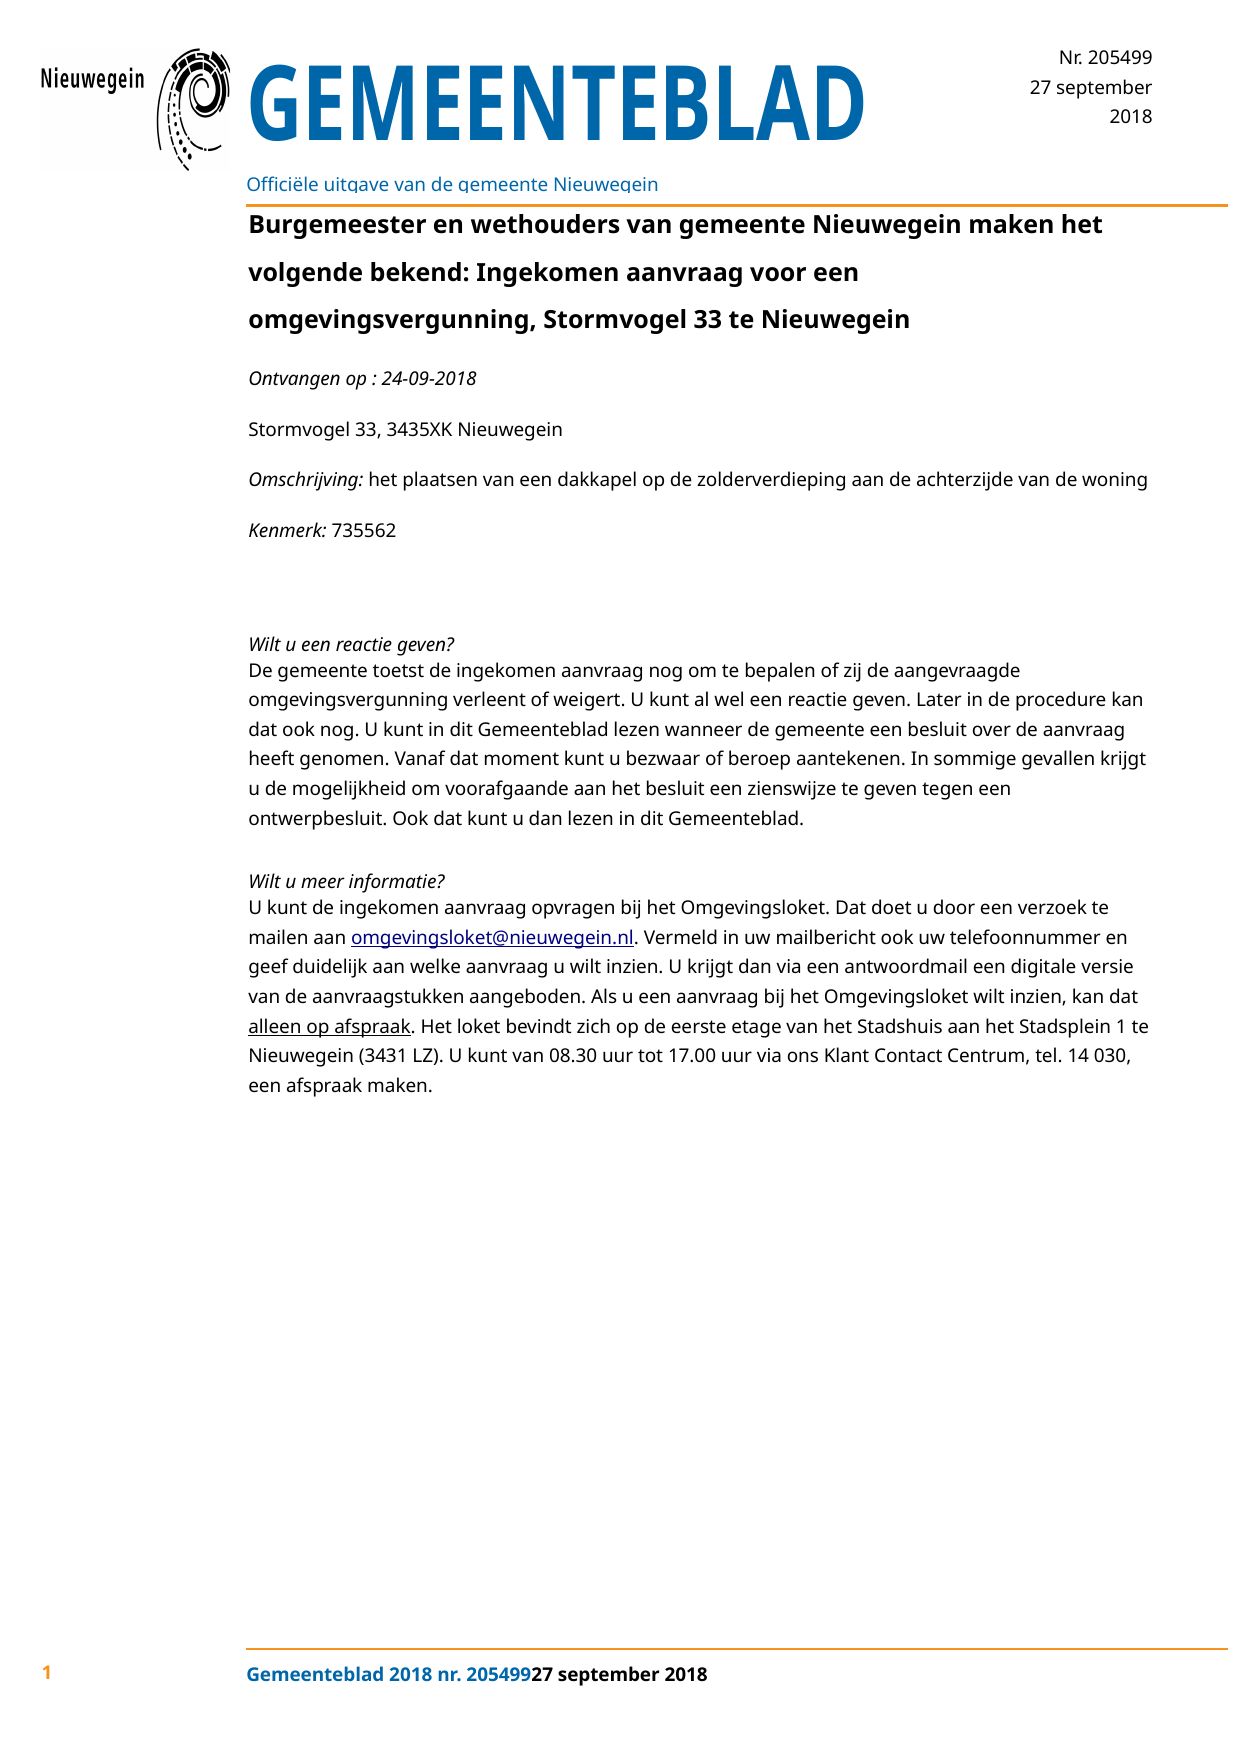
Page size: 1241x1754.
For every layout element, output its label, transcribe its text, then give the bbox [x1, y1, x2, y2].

picture [41, 47, 231, 172]
text Ontvangen op : 24-09-2018 [248, 366, 1152, 391]
text Stormvogel 33, 3435XK Nieuwegein [248, 416, 1152, 442]
text Kenmerk: 735562 [248, 517, 1152, 542]
text Wilt u meer informatie? [248, 869, 1152, 894]
text Burgemeester en wethouders van gemeente Nieuwegein maken het volgende bekend: Ingekomen aanvraag voor een omgevingsvergunning, Stormvogel 33 te Nieuwegein [248, 207, 1152, 336]
text U kunt de ingekomen aanvraag opvragen bij het Omgevingsloket. Dat doet u door een verzoek te mailen aan omgevingsloket@nieuwegein.nl. Vermeld in uw mailbericht ook uw telefoonnummer en geef duidelijk aan welke aanvraag u wilt inzien. U krijgt dan via een antwoordmail een digitale versie van de aanvraagstukken aangeboden. Als u een aanvraag bij het Omgevingsloket wilt inzien, kan dat alleen op afspraak. Het loket bevindt zich op de eerste etage van het Stadshuis aan het Stadsplein 1 te Nieuwegein (3431 LZ). U kunt van 08.30 uur tot 17.00 uur via ons Klant Contact Centrum, tel. 14 030, een afspraak maken. [248, 894, 1152, 1098]
text De gemeente toetst de ingekomen aanvraag nog om te bepalen of zij de aangevraagde omgevingsvergunning verleent of weigert. U kunt al wel een reactie geven. Later in de procedure kan dat ook nog. U kunt in dit Gemeenteblad lezen wanneer de gemeente een besluit over de aanvraag heeft genomen. Vanaf dat moment kunt u bezwaar of beroep aantekenen. In sommige gevallen krijgt u de mogelijkheid om voorafgaande aan het besluit een zienswijze te geven tegen een ontwerpbesluit. Ook dat kunt u dan lezen in dit Gemeenteblad. [248, 657, 1152, 831]
text Wilt u een reactie geven? [248, 631, 1152, 657]
text Omschrijving: het plaatsen van een dakkapel op de zolderverdieping aan de achterzijde van de woning [248, 466, 1152, 492]
